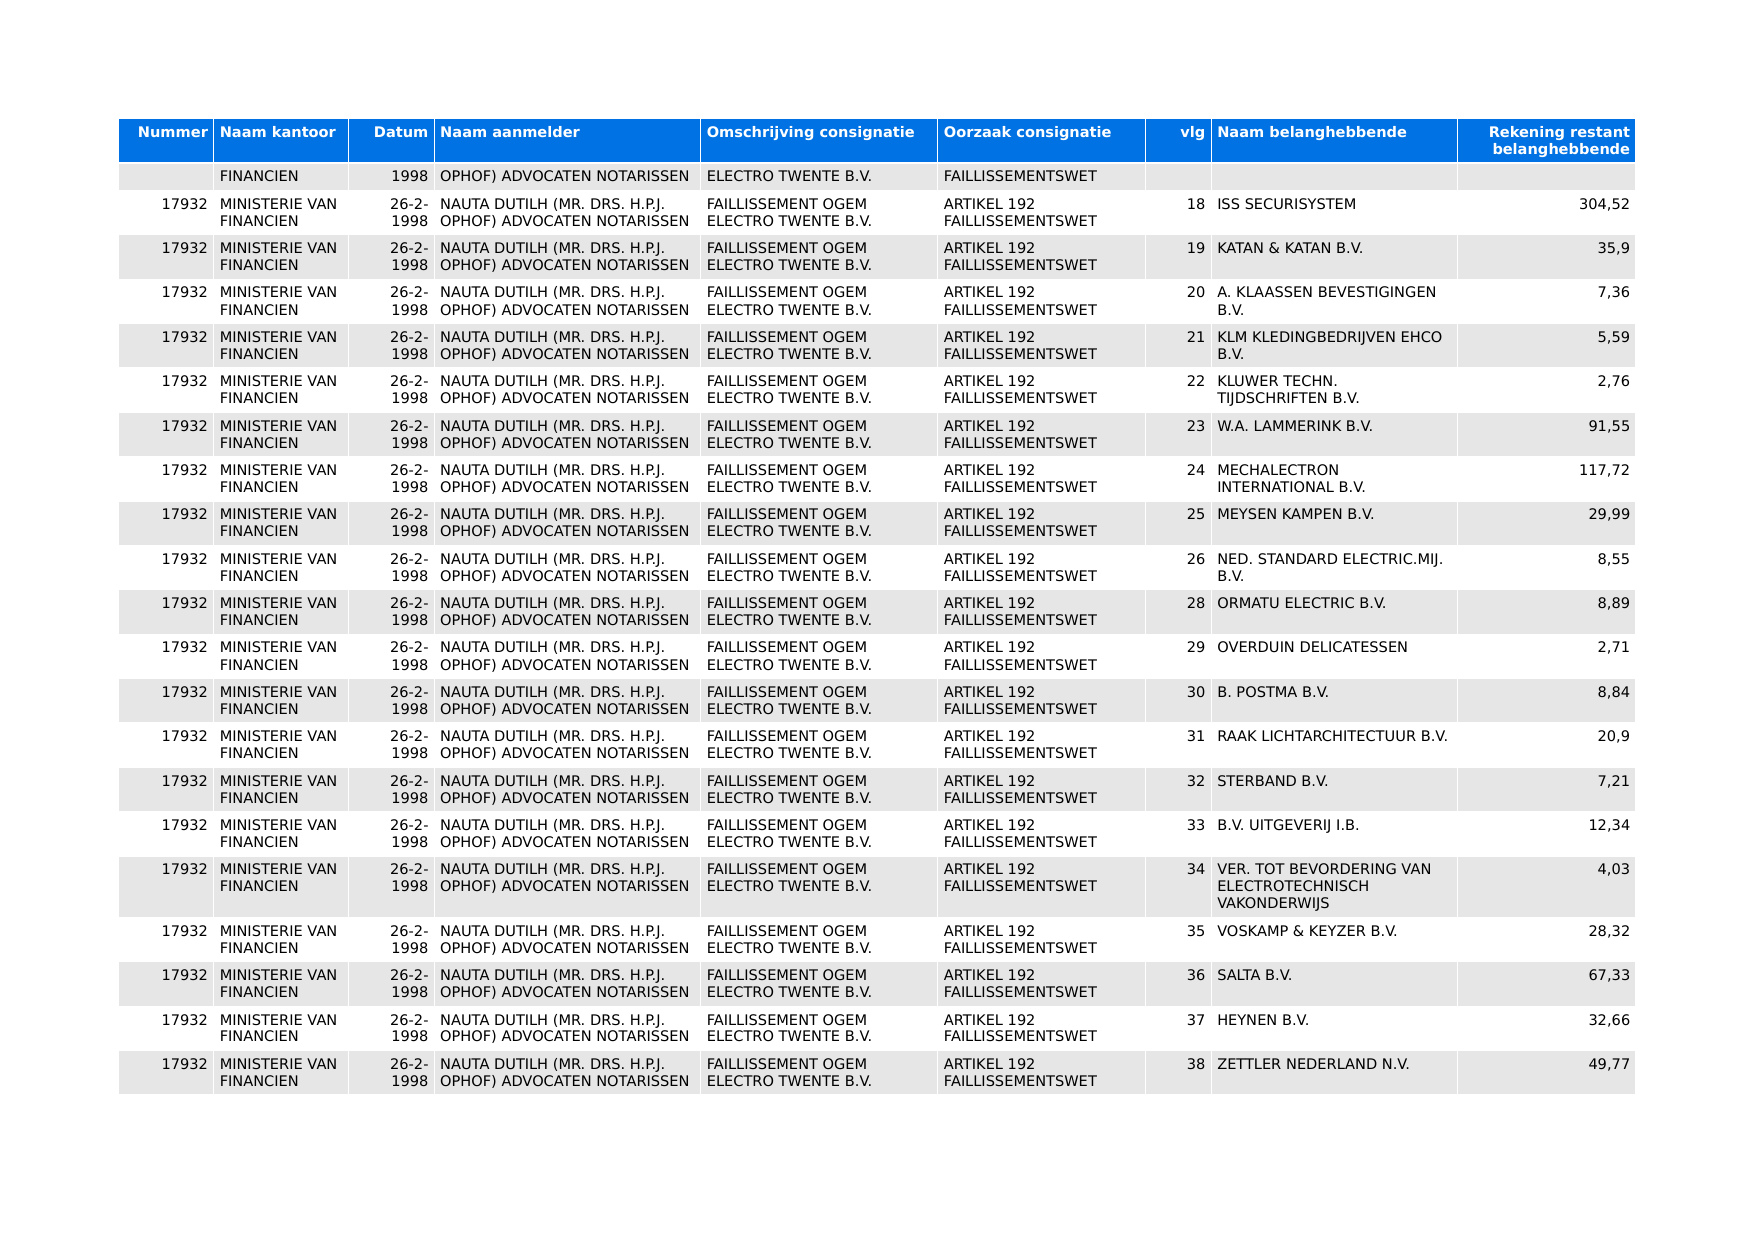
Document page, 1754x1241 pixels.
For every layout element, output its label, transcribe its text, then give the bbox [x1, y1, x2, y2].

table_cell 26-2-1998 [349, 502, 434, 545]
table_cell 26-2-1998 [349, 546, 434, 589]
table_cell ARTIKEL 192 FAILLISSEMENTSWET [938, 502, 1145, 545]
table_cell FAILLISSEMENT OGEM ELECTRO TWENTE B.V. [701, 413, 937, 456]
table_cell 26-2-1998 [349, 679, 434, 722]
table_cell 4,03 [1458, 857, 1635, 917]
table_cell NAUTA DUTILH (MR. DRS. H.P.J. OPHOF) ADVOCATEN NOTARISSEN [435, 1051, 700, 1094]
table_cell 32 [1146, 768, 1211, 811]
table_cell NAUTA DUTILH (MR. DRS. H.P.J. OPHOF) ADVOCATEN NOTARISSEN [435, 679, 700, 722]
table_cell ARTIKEL 192 FAILLISSEMENTSWET [938, 457, 1145, 501]
table_cell VOSKAMP & KEYZER B.V. [1212, 918, 1457, 961]
table_cell 17932 [119, 857, 213, 917]
table_cell 26-2-1998 [349, 590, 434, 634]
table_cell NAUTA DUTILH (MR. DRS. H.P.J. OPHOF) ADVOCATEN NOTARISSEN [435, 1007, 700, 1050]
table_cell 26-2-1998 [349, 235, 434, 279]
table_cell NAUTA DUTILH (MR. DRS. H.P.J. OPHOF) ADVOCATEN NOTARISSEN [435, 235, 700, 279]
table_cell ARTIKEL 192 FAILLISSEMENTSWET [938, 369, 1145, 412]
table_cell 26-2-1998 [349, 962, 434, 1006]
table_cell FAILLISSEMENT OGEM ELECTRO TWENTE B.V. [701, 724, 937, 767]
table_cell SALTA B.V. [1212, 962, 1457, 1006]
table_cell NAUTA DUTILH (MR. DRS. H.P.J. OPHOF) ADVOCATEN NOTARISSEN [435, 590, 700, 634]
table_cell 7,21 [1458, 768, 1635, 811]
table_cell NAUTA DUTILH (MR. DRS. H.P.J. OPHOF) ADVOCATEN NOTARISSEN [435, 191, 700, 234]
table_cell 7,36 [1458, 280, 1635, 323]
table_cell NAUTA DUTILH (MR. DRS. H.P.J. OPHOF) ADVOCATEN NOTARISSEN [435, 413, 700, 456]
table_header Naam belanghebbende [1212, 119, 1457, 162]
table_cell MINISTERIE VAN FINANCIEN [214, 1007, 348, 1050]
table_cell ARTIKEL 192 FAILLISSEMENTSWET [938, 413, 1145, 456]
table_header Naam aanmelder [435, 119, 700, 162]
table_cell FAILLISSEMENT OGEM ELECTRO TWENTE B.V. [701, 457, 937, 501]
table_cell 20 [1146, 280, 1211, 323]
table_cell FAILLISSEMENT OGEM ELECTRO TWENTE B.V. [701, 1051, 937, 1094]
table_cell FAILLISSEMENT OGEM ELECTRO TWENTE B.V. [701, 590, 937, 634]
table_cell 28 [1146, 590, 1211, 634]
table_cell FAILLISSEMENT OGEM ELECTRO TWENTE B.V. [701, 679, 937, 722]
table_cell 17932 [119, 235, 213, 279]
table_cell 18 [1146, 191, 1211, 234]
table_cell NAUTA DUTILH (MR. DRS. H.P.J. OPHOF) ADVOCATEN NOTARISSEN [435, 635, 700, 678]
table_cell 17932 [119, 679, 213, 722]
table_cell NAUTA DUTILH (MR. DRS. H.P.J. OPHOF) ADVOCATEN NOTARISSEN [435, 918, 700, 961]
table_cell ARTIKEL 192 FAILLISSEMENTSWET [938, 679, 1145, 722]
table_cell 25 [1146, 502, 1211, 545]
table_cell 26-2-1998 [349, 1051, 434, 1094]
table_cell ISS SECURISYSTEM [1212, 191, 1457, 234]
table_cell 1998 [349, 164, 434, 190]
table_cell MINISTERIE VAN FINANCIEN [214, 1051, 348, 1094]
table_cell 17932 [119, 812, 213, 856]
table_cell MEYSEN KAMPEN B.V. [1212, 502, 1457, 545]
table_cell NAUTA DUTILH (MR. DRS. H.P.J. OPHOF) ADVOCATEN NOTARISSEN [435, 546, 700, 589]
table_cell ARTIKEL 192 FAILLISSEMENTSWET [938, 1007, 1145, 1050]
table_cell 26 [1146, 546, 1211, 589]
table_cell 32,66 [1458, 1007, 1635, 1050]
table_cell 26-2-1998 [349, 918, 434, 961]
table_cell MINISTERIE VAN FINANCIEN [214, 812, 348, 856]
table_cell ARTIKEL 192 FAILLISSEMENTSWET [938, 918, 1145, 961]
table_cell NAUTA DUTILH (MR. DRS. H.P.J. OPHOF) ADVOCATEN NOTARISSEN [435, 369, 700, 412]
table_cell RAAK LICHTARCHITECTUUR B.V. [1212, 724, 1457, 767]
table_cell 17932 [119, 457, 213, 501]
table_cell MECHALECTRON INTERNATIONAL B.V. [1212, 457, 1457, 501]
table_cell 26-2-1998 [349, 324, 434, 367]
table_cell FAILLISSEMENT OGEM ELECTRO TWENTE B.V. [701, 546, 937, 589]
table_cell 19 [1146, 235, 1211, 279]
table_cell A. KLAASSEN BEVESTIGINGEN B.V. [1212, 280, 1457, 323]
table_cell ARTIKEL 192 FAILLISSEMENTSWET [938, 235, 1145, 279]
table_cell 8,89 [1458, 590, 1635, 634]
table_cell NAUTA DUTILH (MR. DRS. H.P.J. OPHOF) ADVOCATEN NOTARISSEN [435, 768, 700, 811]
table_cell MINISTERIE VAN FINANCIEN [214, 502, 348, 545]
table_cell 17932 [119, 1007, 213, 1050]
table_cell ELECTRO TWENTE B.V. [701, 164, 937, 190]
table_cell 117,72 [1458, 457, 1635, 501]
table_cell 38 [1146, 1051, 1211, 1094]
table_cell HEYNEN B.V. [1212, 1007, 1457, 1050]
table_cell FAILLISSEMENT OGEM ELECTRO TWENTE B.V. [701, 635, 937, 678]
table_cell MINISTERIE VAN FINANCIEN [214, 918, 348, 961]
table_header Oorzaak consignatie [938, 119, 1145, 162]
table_header Omschrijving consignatie [701, 119, 937, 162]
table_cell 22 [1146, 369, 1211, 412]
table_cell ORMATU ELECTRIC B.V. [1212, 590, 1457, 634]
table_cell KATAN & KATAN B.V. [1212, 235, 1457, 279]
table_cell 2,71 [1458, 635, 1635, 678]
table_cell 26-2-1998 [349, 768, 434, 811]
table_cell 5,59 [1458, 324, 1635, 367]
table_cell 17932 [119, 369, 213, 412]
table_cell ARTIKEL 192 FAILLISSEMENTSWET [938, 962, 1145, 1006]
table_cell 17932 [119, 962, 213, 1006]
table_cell [119, 164, 213, 190]
table_cell 26-2-1998 [349, 191, 434, 234]
table_cell FAILLISSEMENT OGEM ELECTRO TWENTE B.V. [701, 235, 937, 279]
table_cell 17932 [119, 502, 213, 545]
table_cell 17932 [119, 280, 213, 323]
table_cell W.A. LAMMERINK B.V. [1212, 413, 1457, 456]
table_cell MINISTERIE VAN FINANCIEN [214, 857, 348, 917]
table_cell MINISTERIE VAN FINANCIEN [214, 457, 348, 501]
table_cell FINANCIEN [214, 164, 348, 190]
table_cell FAILLISSEMENTSWET [938, 164, 1145, 190]
table_cell 26-2-1998 [349, 280, 434, 323]
table_cell MINISTERIE VAN FINANCIEN [214, 768, 348, 811]
table_cell FAILLISSEMENT OGEM ELECTRO TWENTE B.V. [701, 1007, 937, 1050]
table_cell [1146, 164, 1211, 190]
table_cell 26-2-1998 [349, 457, 434, 501]
table_cell 26-2-1998 [349, 857, 434, 917]
table_cell 29 [1146, 635, 1211, 678]
table_cell 17932 [119, 1051, 213, 1094]
table_cell 12,34 [1458, 812, 1635, 856]
table_cell 23 [1146, 413, 1211, 456]
table_cell MINISTERIE VAN FINANCIEN [214, 191, 348, 234]
table_cell B. POSTMA B.V. [1212, 679, 1457, 722]
table_cell MINISTERIE VAN FINANCIEN [214, 724, 348, 767]
table_cell FAILLISSEMENT OGEM ELECTRO TWENTE B.V. [701, 918, 937, 961]
table_cell 31 [1146, 724, 1211, 767]
table_cell 26-2-1998 [349, 635, 434, 678]
table_cell 30 [1146, 679, 1211, 722]
table_cell ARTIKEL 192 FAILLISSEMENTSWET [938, 546, 1145, 589]
table_cell 34 [1146, 857, 1211, 917]
table_cell 17932 [119, 413, 213, 456]
table_cell FAILLISSEMENT OGEM ELECTRO TWENTE B.V. [701, 857, 937, 917]
table_cell MINISTERIE VAN FINANCIEN [214, 324, 348, 367]
table_cell NAUTA DUTILH (MR. DRS. H.P.J. OPHOF) ADVOCATEN NOTARISSEN [435, 962, 700, 1006]
table_cell ARTIKEL 192 FAILLISSEMENTSWET [938, 590, 1145, 634]
table_cell 26-2-1998 [349, 1007, 434, 1050]
table_cell 91,55 [1458, 413, 1635, 456]
table_cell FAILLISSEMENT OGEM ELECTRO TWENTE B.V. [701, 280, 937, 323]
table_cell KLUWER TECHN. TIJDSCHRIFTEN B.V. [1212, 369, 1457, 412]
table_cell MINISTERIE VAN FINANCIEN [214, 635, 348, 678]
table_cell MINISTERIE VAN FINANCIEN [214, 369, 348, 412]
table_cell OVERDUIN DELICATESSEN [1212, 635, 1457, 678]
table_cell FAILLISSEMENT OGEM ELECTRO TWENTE B.V. [701, 324, 937, 367]
table_cell VER. TOT BEVORDERING VAN ELECTROTECHNISCH VAKONDERWIJS [1212, 857, 1457, 917]
table_cell 17932 [119, 324, 213, 367]
table_cell FAILLISSEMENT OGEM ELECTRO TWENTE B.V. [701, 191, 937, 234]
table_cell STERBAND B.V. [1212, 768, 1457, 811]
table_cell 17932 [119, 768, 213, 811]
table_cell ARTIKEL 192 FAILLISSEMENTSWET [938, 1051, 1145, 1094]
table_cell 37 [1146, 1007, 1211, 1050]
table_cell FAILLISSEMENT OGEM ELECTRO TWENTE B.V. [701, 768, 937, 811]
table_cell ARTIKEL 192 FAILLISSEMENTSWET [938, 280, 1145, 323]
table_cell NAUTA DUTILH (MR. DRS. H.P.J. OPHOF) ADVOCATEN NOTARISSEN [435, 324, 700, 367]
table_cell NAUTA DUTILH (MR. DRS. H.P.J. OPHOF) ADVOCATEN NOTARISSEN [435, 280, 700, 323]
table_header Nummer [119, 119, 213, 162]
table_cell 33 [1146, 812, 1211, 856]
table_header vlg [1146, 119, 1211, 162]
table_cell MINISTERIE VAN FINANCIEN [214, 280, 348, 323]
table_cell ZETTLER NEDERLAND N.V. [1212, 1051, 1457, 1094]
table_cell NAUTA DUTILH (MR. DRS. H.P.J. OPHOF) ADVOCATEN NOTARISSEN [435, 724, 700, 767]
table_cell ARTIKEL 192 FAILLISSEMENTSWET [938, 324, 1145, 367]
table_cell ARTIKEL 192 FAILLISSEMENTSWET [938, 724, 1145, 767]
table_cell 2,76 [1458, 369, 1635, 412]
table_cell OPHOF) ADVOCATEN NOTARISSEN [435, 164, 700, 190]
table_cell 20,9 [1458, 724, 1635, 767]
table_cell ARTIKEL 192 FAILLISSEMENTSWET [938, 768, 1145, 811]
table_cell [1212, 164, 1457, 190]
table_cell ARTIKEL 192 FAILLISSEMENTSWET [938, 812, 1145, 856]
table_cell ARTIKEL 192 FAILLISSEMENTSWET [938, 191, 1145, 234]
table_cell ARTIKEL 192 FAILLISSEMENTSWET [938, 635, 1145, 678]
table_cell NAUTA DUTILH (MR. DRS. H.P.J. OPHOF) ADVOCATEN NOTARISSEN [435, 812, 700, 856]
table_cell 17932 [119, 590, 213, 634]
table_cell 17932 [119, 191, 213, 234]
table_cell MINISTERIE VAN FINANCIEN [214, 590, 348, 634]
table_cell NAUTA DUTILH (MR. DRS. H.P.J. OPHOF) ADVOCATEN NOTARISSEN [435, 502, 700, 545]
table_cell 17932 [119, 918, 213, 961]
table_cell FAILLISSEMENT OGEM ELECTRO TWENTE B.V. [701, 812, 937, 856]
table_cell FAILLISSEMENT OGEM ELECTRO TWENTE B.V. [701, 962, 937, 1006]
table_cell MINISTERIE VAN FINANCIEN [214, 413, 348, 456]
table_cell FAILLISSEMENT OGEM ELECTRO TWENTE B.V. [701, 369, 937, 412]
table_cell 17932 [119, 724, 213, 767]
table_cell 304,52 [1458, 191, 1635, 234]
table_cell NAUTA DUTILH (MR. DRS. H.P.J. OPHOF) ADVOCATEN NOTARISSEN [435, 857, 700, 917]
table_cell MINISTERIE VAN FINANCIEN [214, 235, 348, 279]
table_cell NAUTA DUTILH (MR. DRS. H.P.J. OPHOF) ADVOCATEN NOTARISSEN [435, 457, 700, 501]
table_header Datum [349, 119, 434, 162]
table_cell 26-2-1998 [349, 724, 434, 767]
table_cell NED. STANDARD ELECTRIC.MIJ. B.V. [1212, 546, 1457, 589]
table_cell KLM KLEDINGBEDRIJVEN EHCO B.V. [1212, 324, 1457, 367]
table_cell 17932 [119, 635, 213, 678]
table_cell 21 [1146, 324, 1211, 367]
table_cell 29,99 [1458, 502, 1635, 545]
table_cell MINISTERIE VAN FINANCIEN [214, 679, 348, 722]
table_cell 26-2-1998 [349, 812, 434, 856]
table_cell 35,9 [1458, 235, 1635, 279]
table_cell ARTIKEL 192 FAILLISSEMENTSWET [938, 857, 1145, 917]
table_cell 24 [1146, 457, 1211, 501]
table_cell 26-2-1998 [349, 413, 434, 456]
table_cell B.V. UITGEVERIJ I.B. [1212, 812, 1457, 856]
table_cell 35 [1146, 918, 1211, 961]
table_cell [1458, 164, 1635, 190]
table_header Naam kantoor [214, 119, 348, 162]
table_cell 8,55 [1458, 546, 1635, 589]
table_cell FAILLISSEMENT OGEM ELECTRO TWENTE B.V. [701, 502, 937, 545]
table_cell 28,32 [1458, 918, 1635, 961]
table_header Rekening restant belanghebbende [1458, 119, 1635, 162]
table_cell 26-2-1998 [349, 369, 434, 412]
table_cell MINISTERIE VAN FINANCIEN [214, 546, 348, 589]
table_cell 36 [1146, 962, 1211, 1006]
table_cell 17932 [119, 546, 213, 589]
table_cell 67,33 [1458, 962, 1635, 1006]
table_cell 8,84 [1458, 679, 1635, 722]
table_cell MINISTERIE VAN FINANCIEN [214, 962, 348, 1006]
table_cell 49,77 [1458, 1051, 1635, 1094]
